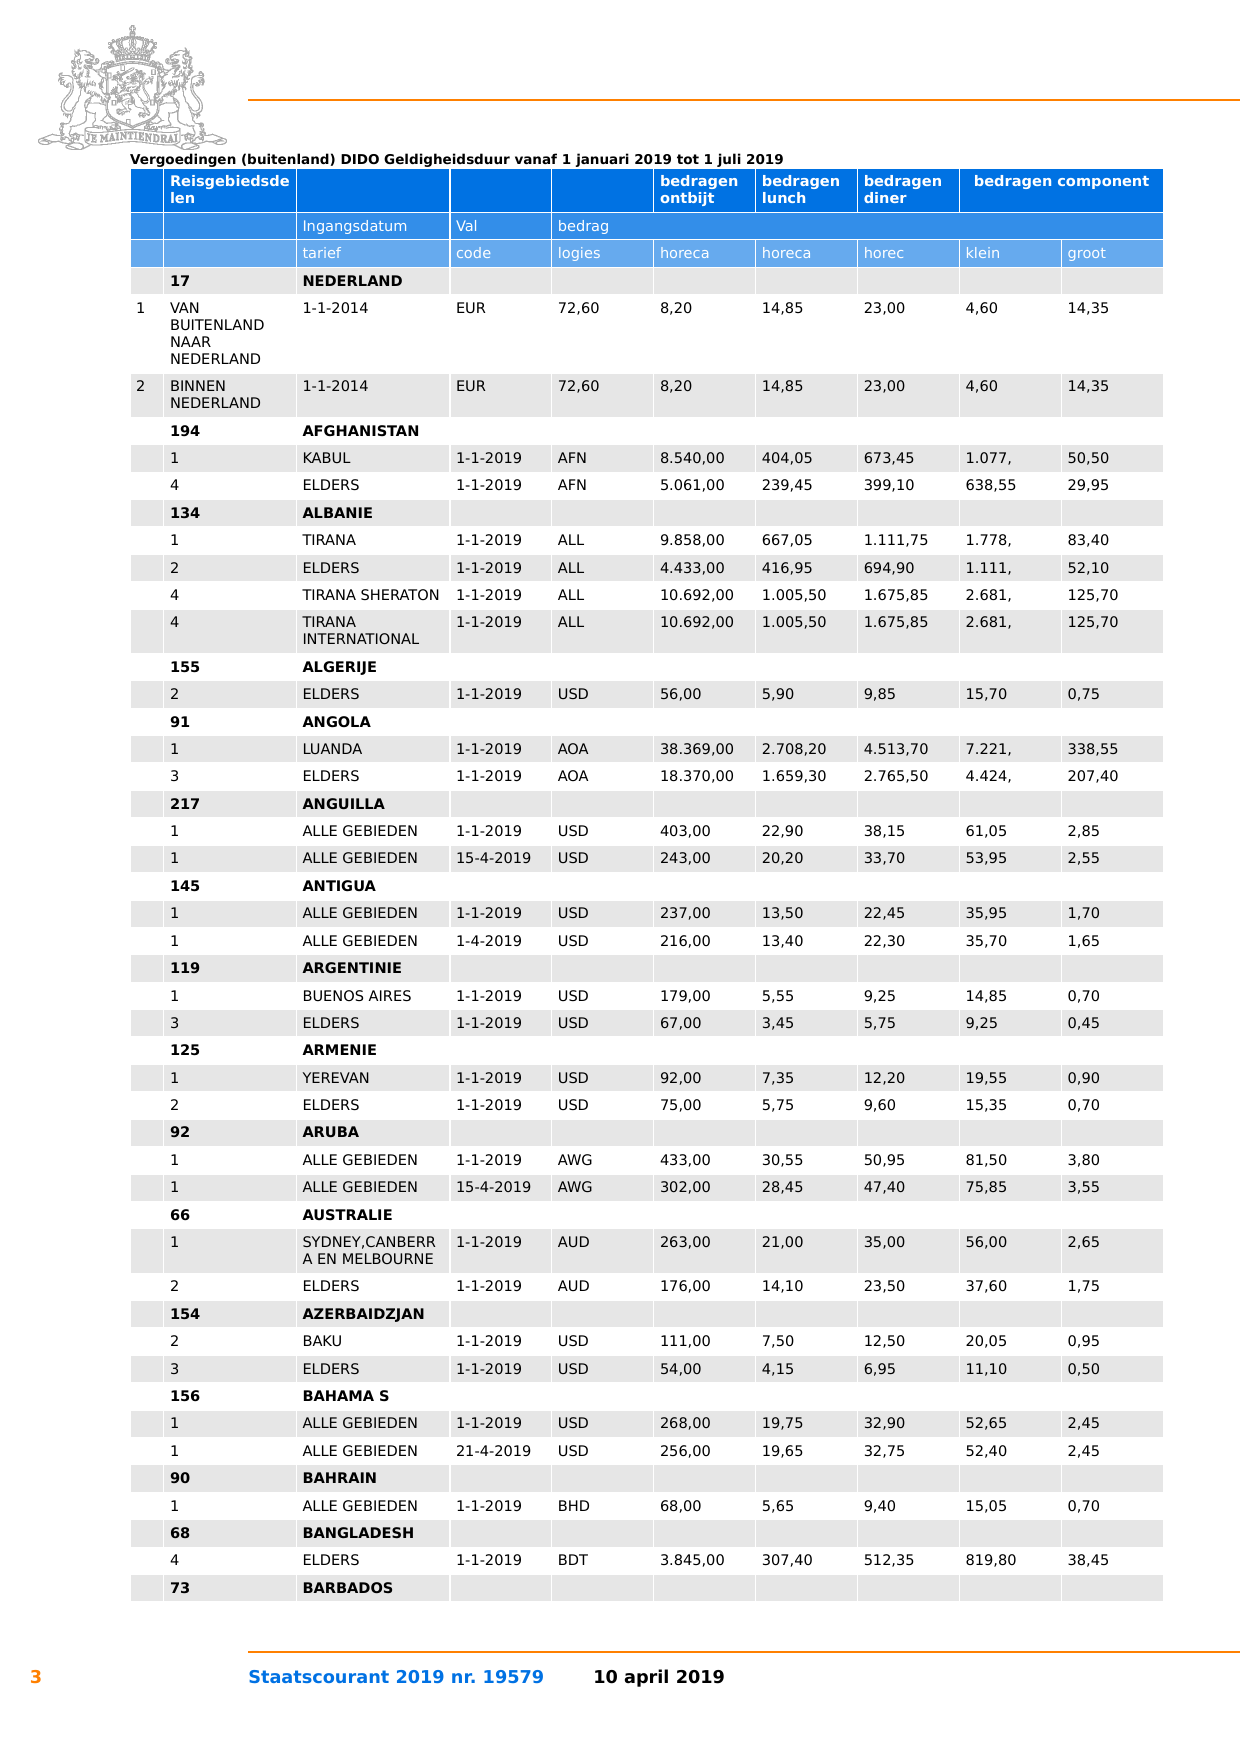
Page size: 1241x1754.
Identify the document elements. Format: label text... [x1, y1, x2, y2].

table_cell [297, 169, 449, 212]
table_cell ARGENTINIE [297, 955, 449, 982]
table_cell 3,80 [1062, 1147, 1163, 1173]
table_cell 21,00 [756, 1229, 857, 1273]
table_cell 12,50 [858, 1329, 959, 1355]
table_cell ELDERS [297, 1092, 449, 1119]
table_cell [858, 1383, 959, 1409]
table_cell 4,60 [960, 295, 1061, 372]
table_cell 1 [164, 736, 296, 762]
table_cell 2.681, [960, 582, 1061, 608]
table_cell 1.675,85 [858, 610, 959, 653]
table_cell 1 [164, 1493, 296, 1519]
table_cell ALL [552, 582, 653, 608]
table_cell 1 [164, 445, 296, 472]
table_cell 19,55 [960, 1065, 1061, 1091]
table_cell [552, 1575, 653, 1601]
table_cell [131, 928, 163, 954]
table_cell 134 [164, 500, 296, 526]
table_cell [960, 1520, 1061, 1547]
table_cell logies [552, 240, 653, 267]
table_cell LUANDA [297, 736, 449, 762]
table_cell bedragen component [960, 169, 1163, 212]
table_cell [756, 654, 857, 680]
table_cell ALLE GEBIEDEN [297, 1438, 449, 1464]
table_cell BAHAMA S [297, 1383, 449, 1409]
table_cell 75,85 [960, 1175, 1061, 1201]
table_cell [756, 1301, 857, 1327]
table_cell USD [552, 818, 653, 845]
table_cell [654, 1383, 755, 1409]
table_cell 404,05 [756, 445, 857, 472]
table_cell 4 [164, 610, 296, 653]
table_cell 3,45 [756, 1010, 857, 1036]
table_cell USD [552, 1356, 653, 1382]
table_cell bedragen diner [858, 169, 959, 212]
table_cell 47,40 [858, 1175, 959, 1201]
table_cell [858, 1520, 959, 1547]
table_cell 28,45 [756, 1175, 857, 1201]
table_cell 125 [164, 1038, 296, 1064]
table_cell 54,00 [654, 1356, 755, 1382]
table_cell [164, 213, 296, 239]
table_cell 38.369,00 [654, 736, 755, 762]
table_cell [131, 528, 163, 554]
table_cell [131, 791, 163, 817]
table_cell horeca [756, 240, 857, 267]
table_cell 1-1-2019 [451, 528, 551, 554]
table_cell 1 [164, 1065, 296, 1091]
table_cell klein [960, 240, 1061, 267]
table_cell USD [552, 1329, 653, 1355]
table_cell 2 [164, 555, 296, 581]
table_cell 19,65 [756, 1438, 857, 1464]
table_cell 35,00 [858, 1229, 959, 1273]
table_cell 8,20 [654, 295, 755, 372]
table_cell TIRANA [297, 528, 449, 554]
table_cell [858, 873, 959, 899]
table_cell USD [552, 681, 653, 708]
table_cell [756, 955, 857, 982]
table_cell 20,20 [756, 846, 857, 872]
table_cell code [451, 240, 551, 267]
table_cell 10.692,00 [654, 582, 755, 608]
table_cell TIRANA SHERATON [297, 582, 449, 608]
table_cell 1.659,30 [756, 764, 857, 790]
table_cell [654, 1575, 755, 1601]
table_cell 23,50 [858, 1274, 959, 1300]
table_cell 4.513,70 [858, 736, 959, 762]
table_cell ARUBA [297, 1120, 449, 1146]
table_cell 1-1-2014 [297, 295, 449, 372]
table_cell 1 [164, 928, 296, 954]
table_cell [960, 500, 1061, 526]
table_cell 2 [131, 374, 163, 417]
table_cell [960, 1575, 1061, 1601]
table_cell [131, 169, 163, 212]
table_cell 0,70 [1062, 1493, 1163, 1519]
table_cell ALLE GEBIEDEN [297, 1175, 449, 1201]
table_cell [858, 709, 959, 735]
table_cell 1 [164, 1175, 296, 1201]
table_cell 13,40 [756, 928, 857, 954]
table_cell 15-4-2019 [451, 1175, 551, 1201]
table_cell AFN [552, 445, 653, 472]
table_cell [451, 709, 551, 735]
table_cell [756, 1038, 857, 1064]
table_cell ANTIGUA [297, 873, 449, 899]
table_cell 22,30 [858, 928, 959, 954]
table_cell [1062, 955, 1163, 982]
table_cell 1 [164, 1147, 296, 1173]
table_cell [451, 654, 551, 680]
table_cell 14,10 [756, 1274, 857, 1300]
table_cell [131, 654, 163, 680]
table_cell ELDERS [297, 1548, 449, 1574]
table_cell [756, 1465, 857, 1492]
table_cell 91 [164, 709, 296, 735]
table_cell 9,25 [960, 1010, 1061, 1036]
table_cell [131, 1092, 163, 1119]
table_cell 1 [164, 528, 296, 554]
table_cell [1062, 1520, 1163, 1547]
table_cell [1062, 500, 1163, 526]
table_cell [858, 1465, 959, 1492]
table_cell 72,60 [552, 374, 653, 417]
table_cell 0,95 [1062, 1329, 1163, 1355]
table_cell [858, 1038, 959, 1064]
table_cell [131, 1438, 163, 1464]
table_cell USD [552, 1438, 653, 1464]
table_cell VAN BUITENLAND NAAR NEDERLAND [164, 295, 296, 372]
table_cell [654, 1120, 755, 1146]
table_cell 5,90 [756, 681, 857, 708]
table_cell USD [552, 1411, 653, 1437]
table_cell [451, 1383, 551, 1409]
table_cell 56,00 [960, 1229, 1061, 1273]
table_cell 125,70 [1062, 610, 1163, 653]
table_cell [131, 1575, 163, 1601]
table_cell 12,20 [858, 1065, 959, 1091]
table_cell 154 [164, 1301, 296, 1327]
table_cell EUR [451, 295, 551, 372]
table_cell 9,85 [858, 681, 959, 708]
table_cell ELDERS [297, 473, 449, 499]
table_cell ELDERS [297, 764, 449, 790]
table_cell 1-1-2019 [451, 610, 551, 653]
table_cell 145 [164, 873, 296, 899]
table_cell 0,90 [1062, 1065, 1163, 1091]
table_cell [960, 418, 1061, 444]
table_cell [131, 1301, 163, 1327]
table_cell 1.778, [960, 528, 1061, 554]
table_cell 2.765,50 [858, 764, 959, 790]
table_cell [1062, 1383, 1163, 1409]
table_cell BAHRAIN [297, 1465, 449, 1492]
table_cell 1-1-2019 [451, 1329, 551, 1355]
table_cell [131, 818, 163, 845]
table_cell 37,60 [960, 1274, 1061, 1300]
table_cell 15,35 [960, 1092, 1061, 1119]
table_cell [960, 791, 1061, 817]
table_cell 338,55 [1062, 736, 1163, 762]
table_cell [451, 169, 551, 212]
table_cell ARMENIE [297, 1038, 449, 1064]
table_cell [1062, 1575, 1163, 1601]
table_cell 1.005,50 [756, 582, 857, 608]
table_cell [131, 736, 163, 762]
table_cell AWG [552, 1175, 653, 1201]
table_cell 8,20 [654, 374, 755, 417]
table_cell 119 [164, 955, 296, 982]
table_cell 4 [164, 473, 296, 499]
table_cell 176,00 [654, 1274, 755, 1300]
table_cell [131, 500, 163, 526]
table_cell [1062, 268, 1163, 294]
table_cell AZERBAIDZJAN [297, 1301, 449, 1327]
table_cell ALLE GEBIEDEN [297, 901, 449, 927]
table_cell [131, 555, 163, 581]
table_cell 1-1-2014 [297, 374, 449, 417]
table_cell 1 [164, 1438, 296, 1464]
table_cell 2,55 [1062, 846, 1163, 872]
table_cell ALGERIJE [297, 654, 449, 680]
table_cell ALLE GEBIEDEN [297, 818, 449, 845]
table_cell [164, 240, 296, 267]
table_cell 1-1-2019 [451, 582, 551, 608]
table_cell 1-1-2019 [451, 983, 551, 1009]
table_cell 33,70 [858, 846, 959, 872]
table_cell [451, 1301, 551, 1327]
table_cell [131, 582, 163, 608]
table_cell 2.681, [960, 610, 1061, 653]
table_cell USD [552, 928, 653, 954]
table_cell 1,65 [1062, 928, 1163, 954]
table_cell 3 [164, 764, 296, 790]
table_cell tarief [297, 240, 449, 267]
table_cell 1.005,50 [756, 610, 857, 653]
table_cell 216,00 [654, 928, 755, 954]
table_cell 1.111, [960, 555, 1061, 581]
table_cell 56,00 [654, 681, 755, 708]
table_cell [960, 873, 1061, 899]
table_cell [131, 1202, 163, 1228]
table_cell [1062, 1465, 1163, 1492]
table_cell 3 [164, 1010, 296, 1036]
table_cell 268,00 [654, 1411, 755, 1437]
table_cell [131, 681, 163, 708]
table_cell [552, 709, 653, 735]
table_cell [960, 1465, 1061, 1492]
table_cell [654, 955, 755, 982]
table_cell [756, 791, 857, 817]
table_cell ALL [552, 528, 653, 554]
table_cell 68 [164, 1520, 296, 1547]
table_cell 7,50 [756, 1329, 857, 1355]
table_cell ALLE GEBIEDEN [297, 846, 449, 872]
table_cell BANGLADESH [297, 1520, 449, 1547]
table_cell [451, 1120, 551, 1146]
table_cell 17 [164, 268, 296, 294]
table_cell 11,10 [960, 1356, 1061, 1382]
table_cell ALLE GEBIEDEN [297, 928, 449, 954]
table_cell [131, 1493, 163, 1519]
table_cell [451, 1520, 551, 1547]
table_cell 302,00 [654, 1175, 755, 1201]
table_cell 3,55 [1062, 1175, 1163, 1201]
table_cell 1-1-2019 [451, 1274, 551, 1300]
table_cell ELDERS [297, 1274, 449, 1300]
table_cell [756, 500, 857, 526]
table_cell [552, 1202, 653, 1228]
table_cell 399,10 [858, 473, 959, 499]
table_cell 819,80 [960, 1548, 1061, 1574]
table_cell 256,00 [654, 1438, 755, 1464]
table_cell AUD [552, 1274, 653, 1300]
table_cell [858, 1120, 959, 1146]
table_cell 14,85 [756, 374, 857, 417]
table_cell 14,85 [960, 983, 1061, 1009]
table_cell ELDERS [297, 1356, 449, 1382]
table_cell 52,40 [960, 1438, 1061, 1464]
table_cell horeca [654, 240, 755, 267]
table_cell 2 [164, 681, 296, 708]
table_cell [131, 1465, 163, 1492]
table_cell [131, 1548, 163, 1574]
table_cell 1.111,75 [858, 528, 959, 554]
table_cell 4.424, [960, 764, 1061, 790]
table_cell 694,90 [858, 555, 959, 581]
table_cell 1,75 [1062, 1274, 1163, 1300]
picture [38, 25, 227, 150]
table_cell 92 [164, 1120, 296, 1146]
table_cell 38,15 [858, 818, 959, 845]
table_cell bedrag [552, 213, 1163, 239]
table_cell 0,70 [1062, 1092, 1163, 1119]
table_cell [1062, 1038, 1163, 1064]
table_cell 2.708,20 [756, 736, 857, 762]
table_cell [654, 500, 755, 526]
table_cell AOA [552, 764, 653, 790]
table_cell [451, 873, 551, 899]
table_cell [131, 955, 163, 982]
table_cell ALBANIE [297, 500, 449, 526]
table_cell 1 [164, 983, 296, 1009]
table_cell [756, 1383, 857, 1409]
table_cell 307,40 [756, 1548, 857, 1574]
table_cell AUSTRALIE [297, 1202, 449, 1228]
table_cell 1-1-2019 [451, 1356, 551, 1382]
table_cell [858, 654, 959, 680]
table_cell [131, 268, 163, 294]
table_cell [552, 1383, 653, 1409]
table_cell [1062, 709, 1163, 735]
table_cell 5.061,00 [654, 473, 755, 499]
table_cell [131, 1010, 163, 1036]
table_cell [131, 1383, 163, 1409]
table_cell 239,45 [756, 473, 857, 499]
table_cell 667,05 [756, 528, 857, 554]
table_cell [131, 1520, 163, 1547]
table_cell SYDNEY,CANBERRA EN MELBOURNE [297, 1229, 449, 1273]
table_cell BDT [552, 1548, 653, 1574]
table_cell [131, 1411, 163, 1437]
table_cell [1062, 418, 1163, 444]
table_cell [960, 709, 1061, 735]
table_cell [131, 846, 163, 872]
table_cell 50,95 [858, 1147, 959, 1173]
table_cell [552, 1038, 653, 1064]
table_cell 9,60 [858, 1092, 959, 1119]
table_cell 21-4-2019 [451, 1438, 551, 1464]
table_cell 2,65 [1062, 1229, 1163, 1273]
table_cell 81,50 [960, 1147, 1061, 1173]
table_cell [756, 268, 857, 294]
table_cell [960, 654, 1061, 680]
table_cell 4 [164, 582, 296, 608]
table_cell 52,10 [1062, 555, 1163, 581]
table_cell 638,55 [960, 473, 1061, 499]
table_cell 3.845,00 [654, 1548, 755, 1574]
table_cell 1 [164, 1229, 296, 1273]
table_cell [756, 873, 857, 899]
table_cell [1062, 1120, 1163, 1146]
table_cell 52,65 [960, 1411, 1061, 1437]
table_cell ALL [552, 555, 653, 581]
table_cell 237,00 [654, 901, 755, 927]
table_cell [654, 418, 755, 444]
table_cell Reisgebiedsdelen [164, 169, 296, 212]
table_cell [654, 1301, 755, 1327]
table_cell 1-1-2019 [451, 1010, 551, 1036]
table_cell 1 [164, 818, 296, 845]
table_cell 22,45 [858, 901, 959, 927]
table_cell BAKU [297, 1329, 449, 1355]
table_cell [960, 1202, 1061, 1228]
table_cell 1-1-2019 [451, 1548, 551, 1574]
table_cell [552, 1465, 653, 1492]
table_cell USD [552, 1065, 653, 1091]
table_cell [960, 1038, 1061, 1064]
table_cell [552, 654, 653, 680]
table_cell bedragen ontbijt [654, 169, 755, 212]
table_cell [960, 268, 1061, 294]
table_cell [858, 1575, 959, 1601]
table_cell 9.858,00 [654, 528, 755, 554]
table_cell 1,70 [1062, 901, 1163, 927]
table_cell 9,40 [858, 1493, 959, 1519]
table_cell AUD [552, 1229, 653, 1273]
table_cell BUENOS AIRES [297, 983, 449, 1009]
table_cell [858, 791, 959, 817]
table_cell 22,90 [756, 818, 857, 845]
table_cell [654, 654, 755, 680]
table_cell [451, 418, 551, 444]
table_cell 0,75 [1062, 681, 1163, 708]
table_cell 156 [164, 1383, 296, 1409]
table_cell 1.077, [960, 445, 1061, 472]
table_cell [858, 1301, 959, 1327]
table_cell 1-4-2019 [451, 928, 551, 954]
table_cell 9,25 [858, 983, 959, 1009]
table_cell [131, 445, 163, 472]
table_cell [131, 240, 163, 267]
table_cell [451, 500, 551, 526]
table_cell [451, 1202, 551, 1228]
table_cell 72,60 [552, 295, 653, 372]
table_cell 1-1-2019 [451, 901, 551, 927]
table_cell [1062, 873, 1163, 899]
table_cell [654, 268, 755, 294]
table_cell [131, 764, 163, 790]
table_cell 1 [164, 901, 296, 927]
table_cell 4,60 [960, 374, 1061, 417]
table_cell AWG [552, 1147, 653, 1173]
table_cell [1062, 791, 1163, 817]
table_cell AFN [552, 473, 653, 499]
table_cell [756, 1575, 857, 1601]
table_cell groot [1062, 240, 1163, 267]
table_cell 15,70 [960, 681, 1061, 708]
table_cell 7.221, [960, 736, 1061, 762]
table_cell 4.433,00 [654, 555, 755, 581]
table_cell [451, 268, 551, 294]
table_cell 35,70 [960, 928, 1061, 954]
table_cell 125,70 [1062, 582, 1163, 608]
table_cell 61,05 [960, 818, 1061, 845]
table_cell ANGUILLA [297, 791, 449, 817]
table_cell [1062, 1301, 1163, 1327]
table_cell 416,95 [756, 555, 857, 581]
table_cell [654, 1038, 755, 1064]
table_cell ELDERS [297, 681, 449, 708]
table_cell [131, 1147, 163, 1173]
table_cell [654, 709, 755, 735]
table_cell 1-1-2019 [451, 555, 551, 581]
table_cell 0,50 [1062, 1356, 1163, 1382]
table_cell EUR [451, 374, 551, 417]
table_cell 32,90 [858, 1411, 959, 1437]
table_cell 6,95 [858, 1356, 959, 1382]
table_header Vergoedingen (buitenland) DIDO Geldigheidsduur vanaf 1 januari 2019 tot 1 juli 2019 [130, 152, 1163, 167]
table_cell 2 [164, 1092, 296, 1119]
table_cell 83,40 [1062, 528, 1163, 554]
table_cell [552, 955, 653, 982]
table_cell 38,45 [1062, 1548, 1163, 1574]
table_cell 2,85 [1062, 818, 1163, 845]
table_cell 20,05 [960, 1329, 1061, 1355]
table_cell [960, 1120, 1061, 1146]
table_cell 1 [164, 1411, 296, 1437]
table_cell 13,50 [756, 901, 857, 927]
table_cell [131, 1274, 163, 1300]
table_cell [131, 473, 163, 499]
table_cell [960, 955, 1061, 982]
table_cell 14,35 [1062, 295, 1163, 372]
table_cell [131, 1120, 163, 1146]
table_cell [654, 1202, 755, 1228]
table_cell 1-1-2019 [451, 1065, 551, 1091]
table_cell ALLE GEBIEDEN [297, 1493, 449, 1519]
table_cell 1-1-2019 [451, 736, 551, 762]
table_cell 5,75 [756, 1092, 857, 1119]
table_cell AOA [552, 736, 653, 762]
table_cell [451, 955, 551, 982]
table_cell 1-1-2019 [451, 1411, 551, 1437]
table_cell 207,40 [1062, 764, 1163, 790]
table_cell [756, 1120, 857, 1146]
table_cell [654, 873, 755, 899]
table_cell 217 [164, 791, 296, 817]
table_cell USD [552, 1092, 653, 1119]
table_cell [756, 709, 857, 735]
table_cell 92,00 [654, 1065, 755, 1091]
table_cell AFGHANISTAN [297, 418, 449, 444]
table_cell 194 [164, 418, 296, 444]
table_cell 433,00 [654, 1147, 755, 1173]
table_cell 53,95 [960, 846, 1061, 872]
table_cell 5,75 [858, 1010, 959, 1036]
table_cell ALLE GEBIEDEN [297, 1411, 449, 1437]
table_cell [960, 1301, 1061, 1327]
table_cell 2,45 [1062, 1438, 1163, 1464]
table_cell [858, 268, 959, 294]
table_cell 243,00 [654, 846, 755, 872]
table_cell [654, 791, 755, 817]
table_cell [756, 418, 857, 444]
table_cell [858, 1202, 959, 1228]
table_cell 1-1-2019 [451, 1493, 551, 1519]
table_cell 29,95 [1062, 473, 1163, 499]
table_cell 1.675,85 [858, 582, 959, 608]
table_cell 73 [164, 1575, 296, 1601]
table_cell [131, 873, 163, 899]
table_cell 1-1-2019 [451, 1092, 551, 1119]
table_cell 111,00 [654, 1329, 755, 1355]
table_cell 7,35 [756, 1065, 857, 1091]
table_cell 15,05 [960, 1493, 1061, 1519]
table_cell [654, 1520, 755, 1547]
table_cell USD [552, 1010, 653, 1036]
table_cell 1-1-2019 [451, 764, 551, 790]
table_cell 3 [164, 1356, 296, 1382]
table_cell 30,55 [756, 1147, 857, 1173]
table_cell 50,50 [1062, 445, 1163, 472]
table_cell [131, 1356, 163, 1382]
table_cell 179,00 [654, 983, 755, 1009]
table_cell 1 [131, 295, 163, 372]
table_cell 75,00 [654, 1092, 755, 1119]
table_cell 18.370,00 [654, 764, 755, 790]
table_cell USD [552, 983, 653, 1009]
table_cell [1062, 1202, 1163, 1228]
table_cell [131, 709, 163, 735]
table_cell [552, 169, 653, 212]
table_cell [451, 1038, 551, 1064]
table_cell 4,15 [756, 1356, 857, 1382]
table_cell 15-4-2019 [451, 846, 551, 872]
table_cell [131, 610, 163, 653]
table_cell NEDERLAND [297, 268, 449, 294]
table_cell 8.540,00 [654, 445, 755, 472]
table_cell 1-1-2019 [451, 681, 551, 708]
table_cell 1-1-2019 [451, 818, 551, 845]
table_cell [131, 1175, 163, 1201]
table_cell ALL [552, 610, 653, 653]
table_cell 90 [164, 1465, 296, 1492]
table_cell 19,75 [756, 1411, 857, 1437]
table_cell [552, 500, 653, 526]
table_cell KABUL [297, 445, 449, 472]
table_cell [858, 955, 959, 982]
table_cell Ingangsdatum [297, 213, 449, 239]
table_cell [552, 791, 653, 817]
table_cell 155 [164, 654, 296, 680]
table_cell 1-1-2019 [451, 473, 551, 499]
table_cell 4 [164, 1548, 296, 1574]
table_cell [552, 1520, 653, 1547]
table_cell 5,65 [756, 1493, 857, 1519]
table_cell ANGOLA [297, 709, 449, 735]
table_cell BHD [552, 1493, 653, 1519]
table_cell [131, 983, 163, 1009]
table_cell [858, 500, 959, 526]
table_cell [960, 1383, 1061, 1409]
table_cell 10.692,00 [654, 610, 755, 653]
table_cell [131, 418, 163, 444]
table_cell BINNEN NEDERLAND [164, 374, 296, 417]
table_cell 0,45 [1062, 1010, 1163, 1036]
table_cell [756, 1520, 857, 1547]
table_cell 14,85 [756, 295, 857, 372]
table_cell 1-1-2019 [451, 445, 551, 472]
table_cell ELDERS [297, 555, 449, 581]
table_cell [131, 901, 163, 927]
table_cell 673,45 [858, 445, 959, 472]
table_cell 68,00 [654, 1493, 755, 1519]
table_cell 403,00 [654, 818, 755, 845]
table_cell [451, 1465, 551, 1492]
table_cell [131, 213, 163, 239]
table_cell [451, 791, 551, 817]
table_cell 2,45 [1062, 1411, 1163, 1437]
table_cell [654, 1465, 755, 1492]
table_cell [552, 418, 653, 444]
table_cell 67,00 [654, 1010, 755, 1036]
table_cell TIRANA INTERNATIONAL [297, 610, 449, 653]
table_cell [552, 268, 653, 294]
table_cell [451, 1575, 551, 1601]
table_cell USD [552, 846, 653, 872]
table_cell Val [451, 213, 551, 239]
table_cell bedragen lunch [756, 169, 857, 212]
table_cell 2 [164, 1274, 296, 1300]
table_cell YEREVAN [297, 1065, 449, 1091]
table_cell USD [552, 901, 653, 927]
table_cell [131, 1065, 163, 1091]
table_cell 1-1-2019 [451, 1229, 551, 1273]
table_cell 1 [164, 846, 296, 872]
table_cell [131, 1229, 163, 1273]
table_cell 35,95 [960, 901, 1061, 927]
table_cell 66 [164, 1202, 296, 1228]
table_cell 512,35 [858, 1548, 959, 1574]
table_cell 1-1-2019 [451, 1147, 551, 1173]
table_cell [1062, 654, 1163, 680]
table_cell 32,75 [858, 1438, 959, 1464]
table_cell [552, 1120, 653, 1146]
table_cell [858, 418, 959, 444]
table_cell 23,00 [858, 295, 959, 372]
table_cell 5,55 [756, 983, 857, 1009]
table_cell [756, 1202, 857, 1228]
table_cell ELDERS [297, 1010, 449, 1036]
table_cell 23,00 [858, 374, 959, 417]
table_cell 263,00 [654, 1229, 755, 1273]
table_cell BARBADOS [297, 1575, 449, 1601]
table_cell [131, 1329, 163, 1355]
table_cell [552, 873, 653, 899]
table_cell 0,70 [1062, 983, 1163, 1009]
table_cell ALLE GEBIEDEN [297, 1147, 449, 1173]
table_cell horec [858, 240, 959, 267]
table_cell 14,35 [1062, 374, 1163, 417]
table_cell 2 [164, 1329, 296, 1355]
table_cell [131, 1038, 163, 1064]
table_cell [552, 1301, 653, 1327]
